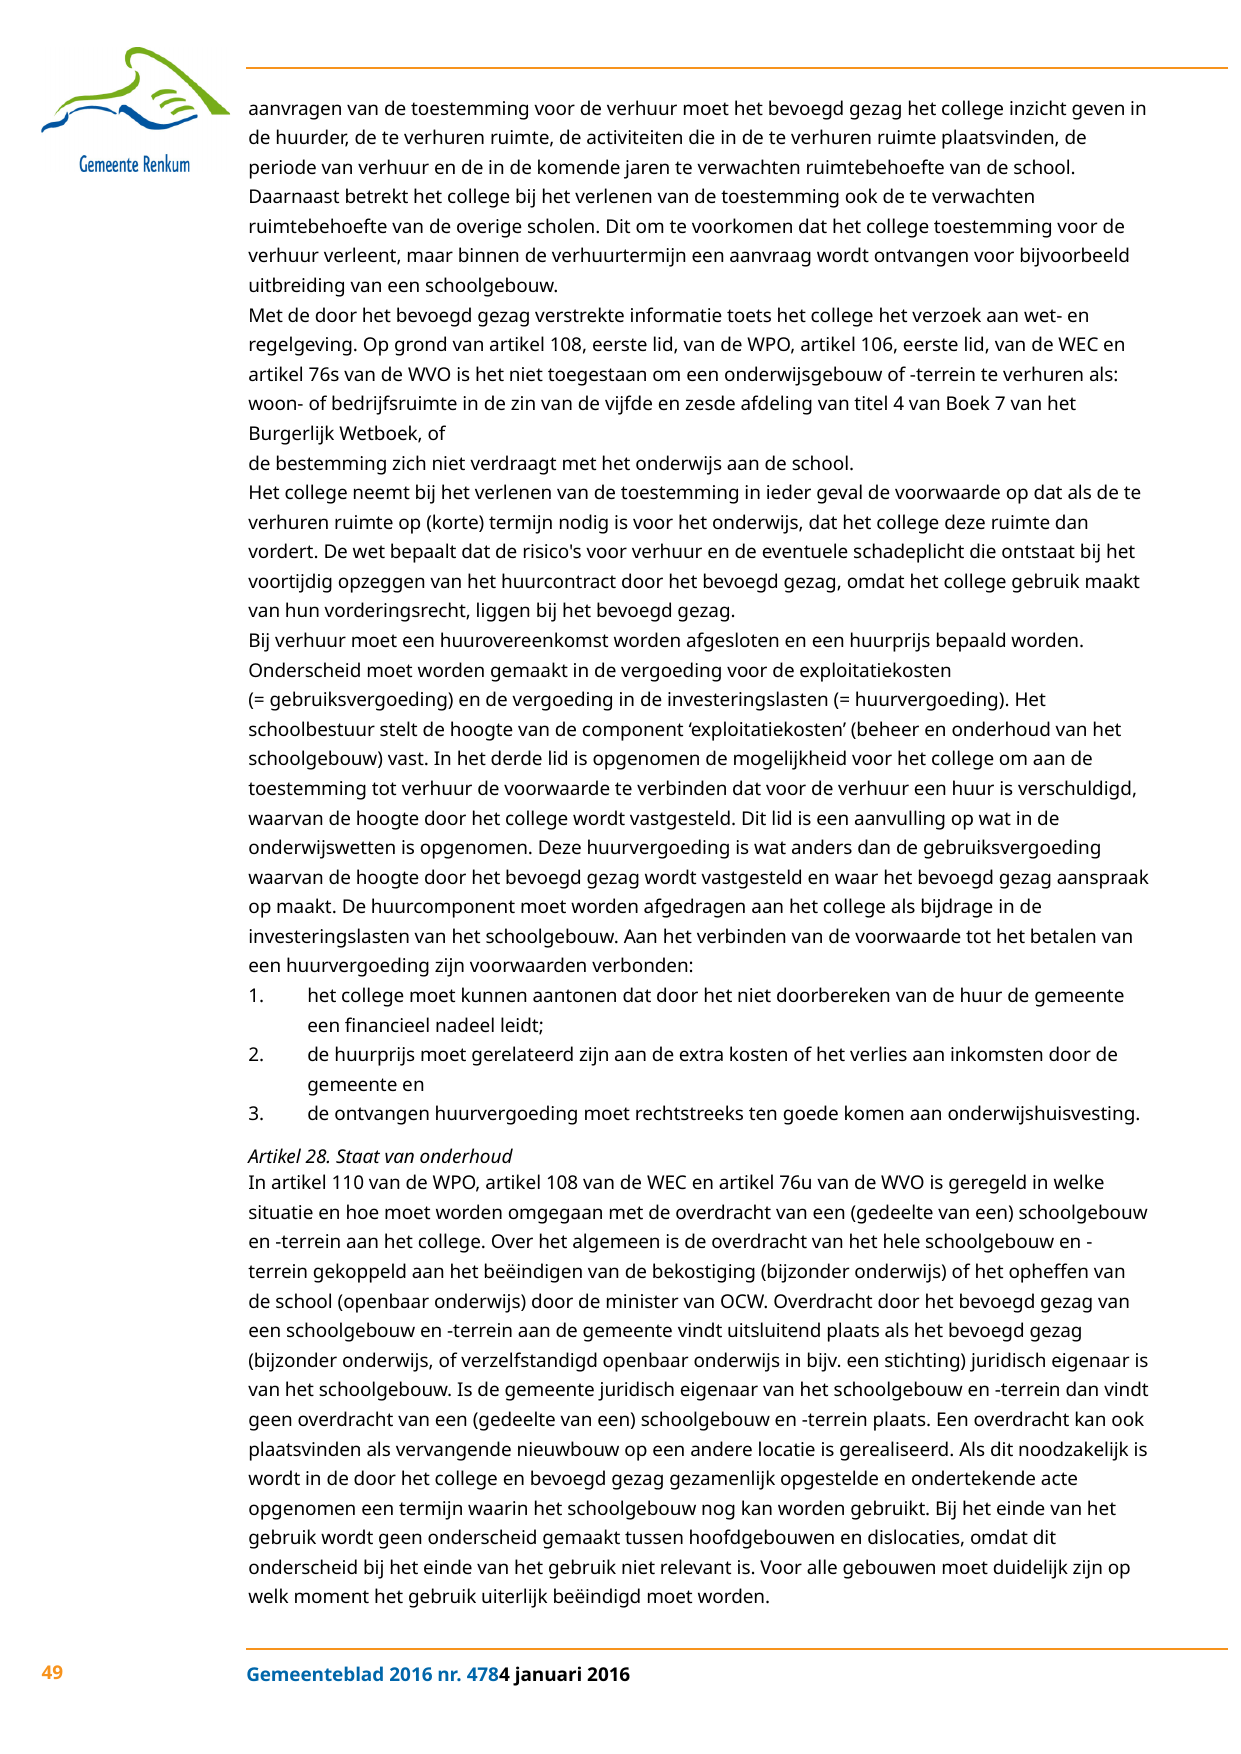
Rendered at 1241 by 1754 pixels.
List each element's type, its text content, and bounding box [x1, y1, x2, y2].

text aanvragen van de toestemming voor de verhuur moet het bevoegd gezag het college inzicht geven in de huurder, de te verhuren ruimte, de activiteiten die in de te verhuren ruimte plaatsvinden, de periode van verhuur en de in de komende jaren te verwachten ruimtebehoefte van de school. Daarnaast betrekt het college bij het verlenen van de toestemming ook de te verwachten ruimtebehoefte van de overige scholen. Dit om te voorkomen dat het college toestemming voor de verhuur verleent, maar binnen de verhuurtermijn een aanvraag wordt ontvangen voor bijvoorbeeld uitbreiding van een schoolgebouw. [248, 95, 1152, 298]
text Met de door het bevoegd gezag verstrekte informatie toets het college het verzoek aan wet- en regelgeving. Op grond van artikel 108, eerste lid, van de WPO, artikel 106, eerste lid, van de WEC en artikel 76s van de WVO is het niet toegestaan om een onderwijsgebouw of -terrein te verhuren als: [248, 302, 1152, 387]
text Bij verhuur moet een huurovereenkomst worden afgesloten en een huurprijs bepaald worden. Onderscheid moet worden gemaakt in de vergoeding voor de exploitatiekosten (= gebruiksvergoeding) en de vergoeding in de investeringslasten (= huurvergoeding). Het schoolbestuur stelt de hoogte van de component ‘exploitatiekosten’ (beheer en onderhoud van het schoolgebouw) vast. In het derde lid is opgenomen de mogelijkheid voor het college om aan de toestemming tot verhuur de voorwaarde te verbinden dat voor de verhuur een huur is verschuldigd, waarvan de hoogte door het college wordt vastgesteld. Dit lid is een aanvulling op wat in de onderwijswetten is opgenomen. Deze huurvergoeding is wat anders dan de gebruiksvergoeding waarvan de hoogte door het bevoegd gezag wordt vastgesteld en waar het bevoegd gezag aanspraak op maakt. De huurcomponent moet worden afgedragen aan het college als bijdrage in de investeringslasten van het schoolgebouw. Aan het verbinden van de voorwaarde tot het betalen van een huurvergoeding zijn voorwaarden verbonden: [248, 627, 1152, 978]
list het college moet kunnen aantonen dat door het niet doorbereken van de huur de gemeente een financieel nadeel leidt; [248, 982, 1152, 1038]
text In artikel 110 van de WPO, artikel 108 van de WEC en artikel 76u van de WVO is geregeld in welke situatie en hoe moet worden omgegaan met de overdracht van een (gedeelte van een) schoolgebouw en -terrein aan het college. Over het algemeen is de overdracht van het hele schoolgebouw en -terrein gekoppeld aan het beëindigen van de bekostiging (bijzonder onderwijs) of het opheffen van de school (openbaar onderwijs) door de minister van OCW. Overdracht door het bevoegd gezag van een schoolgebouw en -terrein aan de gemeente vindt uitsluitend plaats als het bevoegd gezag (bijzonder onderwijs, of verzelfstandigd openbaar onderwijs in bijv. een stichting) juridisch eigenaar is van het schoolgebouw. Is de gemeente juridisch eigenaar van het schoolgebouw en -terrein dan vindt geen overdracht van een (gedeelte van een) schoolgebouw en -terrein plaats. Een overdracht kan ook plaatsvinden als vervangende nieuwbouw op een andere locatie is gerealiseerd. Als dit noodzakelijk is wordt in de door het college en bevoegd gezag gezamenlijk opgestelde en ondertekende acte opgenomen een termijn waarin het schoolgebouw nog kan worden gebruikt. Bij het einde van het gebruik wordt geen onderscheid gemaakt tussen hoofdgebouwen en dislocaties, omdat dit onderscheid bij het einde van het gebruik niet relevant is. Voor alle gebouwen moet duidelijk zijn op welk moment het gebruik uiterlijk beëindigd moet worden. [248, 1169, 1152, 1609]
list de huurprijs moet gerelateerd zijn aan de extra kosten of het verlies aan inkomsten door de gemeente en [248, 1041, 1152, 1097]
list de ontvangen huurvergoeding moet rechtstreeks ten goede komen aan onderwijshuisvesting. [248, 1101, 1152, 1126]
text de bestemming zich niet verdraagt met het onderwijs aan de school. [248, 450, 1152, 476]
picture [41, 47, 231, 172]
text woon- of bedrijfsruimte in de zin van de vijfde en zesde afdeling van titel 4 van Boek 7 van het Burgerlijk Wetboek, of [248, 391, 1152, 446]
text Artikel 28. Staat van onderhoud [248, 1144, 1152, 1169]
text Het college neemt bij het verlenen van de toestemming in ieder geval de voorwaarde op dat als de te verhuren ruimte op (korte) termijn nodig is voor het onderwijs, dat het college deze ruimte dan vordert. De wet bepaalt dat de risico's voor verhuur en de eventuele schadeplicht die ontstaat bij het voortijdig opzeggen van het huurcontract door het bevoegd gezag, omdat het college gebruik maakt van hun vorderingsrecht, liggen bij het bevoegd gezag. [248, 479, 1152, 623]
